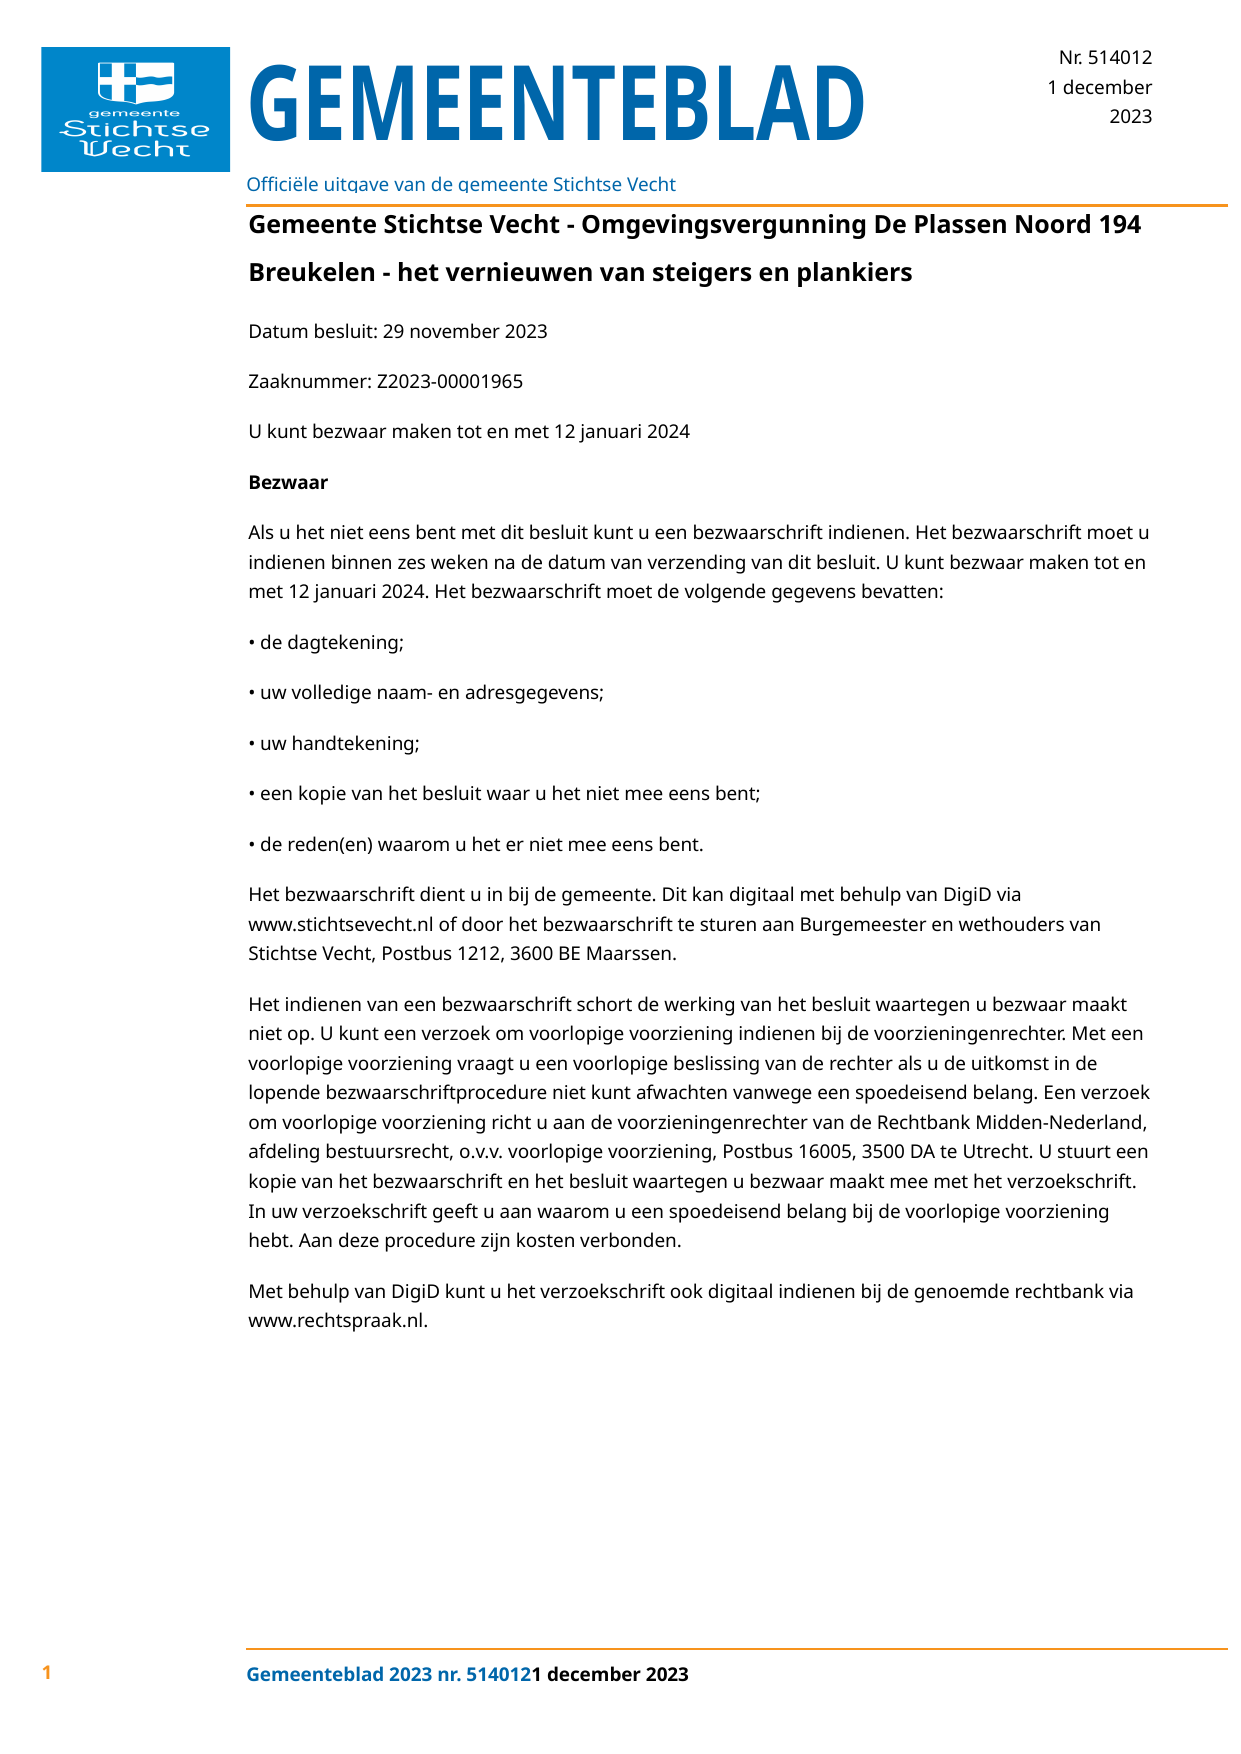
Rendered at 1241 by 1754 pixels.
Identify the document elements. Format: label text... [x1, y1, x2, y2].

text Zaaknummer: Z2023-00001965 [248, 368, 1152, 394]
text Het indienen van een bezwaarschrift schort de werking van het besluit waartegen u bezwaar maakt niet op. U kunt een verzoek om voorlopige voorziening indienen bij de voorzieningenrechter. Met een voorlopige voorziening vraagt u een voorlopige beslissing van de rechter als u de uitkomst in de lopende bezwaarschriftprocedure niet kunt afwachten vanwege een spoedeisend belang. Een verzoek om voorlopige voorziening richt u aan de voorzieningenrechter van de Rechtbank Midden-Nederland, afdeling bestuursrecht, o.v.v. voorlopige voorziening, Postbus 16005, 3500 DA te Utrecht. U stuurt een kopie van het bezwaarschrift en het besluit waartegen u bezwaar maakt mee met het verzoekschrift. In uw verzoekschrift geeft u aan waarom u een spoedeisend belang bij de voorlopige voorziening hebt. Aan deze procedure zijn kosten verbonden. [248, 991, 1152, 1253]
text U kunt bezwaar maken tot en met 12 januari 2024 [248, 419, 1152, 444]
text Met behulp van DigiD kunt u het verzoekschrift ook digitaal indienen bij de genoemde rechtbank via www.rechtspraak.nl. [248, 1278, 1152, 1333]
text • de reden(en) waarom u het er niet mee eens bent. [248, 831, 1152, 857]
text • uw volledige naam- en adresgegevens; [248, 679, 1152, 705]
picture [99, 63, 135, 101]
text • uw handtekening; [248, 730, 1152, 756]
picture [137, 63, 174, 103]
text Het bezwaarschrift dient u in bij de gemeente. Dit kan digitaal met behulp van DigiD via www.stichtsevecht.nl of door het bezwaarschrift te sturen aan Burgemeester en wethouders van Stichtse Vecht, Postbus 1212, 3600 BE Maarssen. [248, 881, 1152, 966]
text Als u het niet eens bent met dit besluit kunt u een bezwaarschrift indienen. Het bezwaarschrift moet u indienen binnen zes weken na de datum van verzending van dit besluit. U kunt bezwaar maken tot en met 12 januari 2024. Het bezwaarschrift moet de volgende gegevens bevatten: [248, 519, 1152, 604]
text Gemeente Stichtse Vecht - Omgevingsvergunning De Plassen Noord 194 Breukelen - het vernieuwen van steigers en plankiers [248, 207, 1152, 288]
text Datum besluit: 29 november 2023 [248, 318, 1152, 344]
text • een kopie van het besluit waar u het niet mee eens bent; [248, 780, 1152, 806]
text • de dagtekening; [248, 629, 1152, 655]
text Bezwaar [248, 469, 1152, 495]
